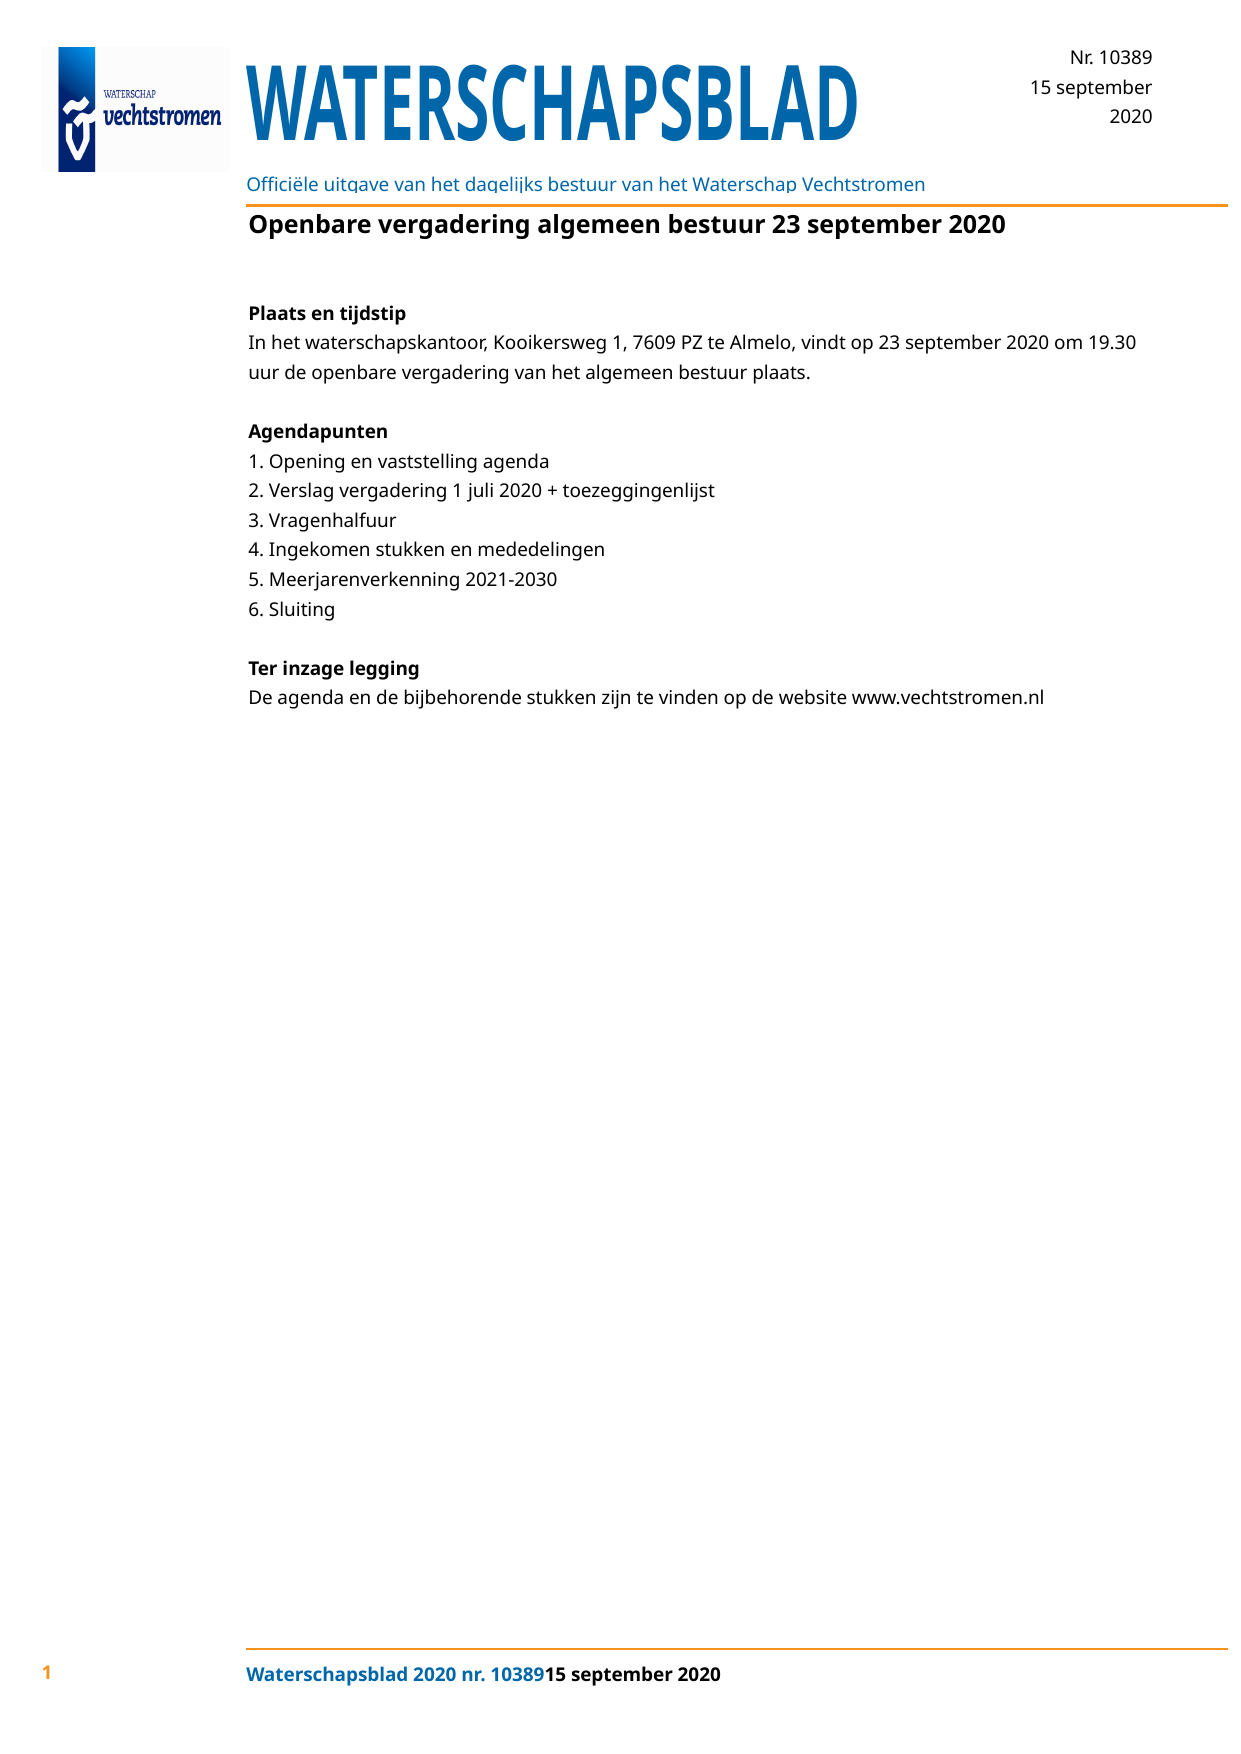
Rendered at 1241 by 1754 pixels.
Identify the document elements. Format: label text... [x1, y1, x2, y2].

picture [41, 47, 231, 172]
text 4. Ingekomen stukken en mededelingen [248, 537, 1152, 562]
text In het waterschapskantoor, Kooikersweg 1, 7609 PZ te Almelo, vindt op 23 september 2020 om 19.30 uur de openbare vergadering van het algemeen bestuur plaats. [248, 329, 1152, 385]
text Ter inzage legging [248, 655, 1152, 681]
text 5. Meerjarenverkenning 2021-2030 [248, 566, 1152, 592]
text 6. Sluiting [248, 596, 1152, 621]
text Openbare vergadering algemeen bestuur 23 september 2020 [248, 207, 1152, 241]
text Plaats en tijdstip [248, 300, 1152, 326]
text 3. Vragenhalfuur [248, 507, 1152, 533]
text Agendapunten [248, 418, 1152, 444]
text 1. Opening en vaststelling agenda [248, 448, 1152, 473]
text De agenda en de bijbehorende stukken zijn te vinden op de website www.vechtstromen.nl [248, 684, 1152, 710]
text 2. Verslag vergadering 1 juli 2020 + toezeggingenlijst [248, 477, 1152, 503]
